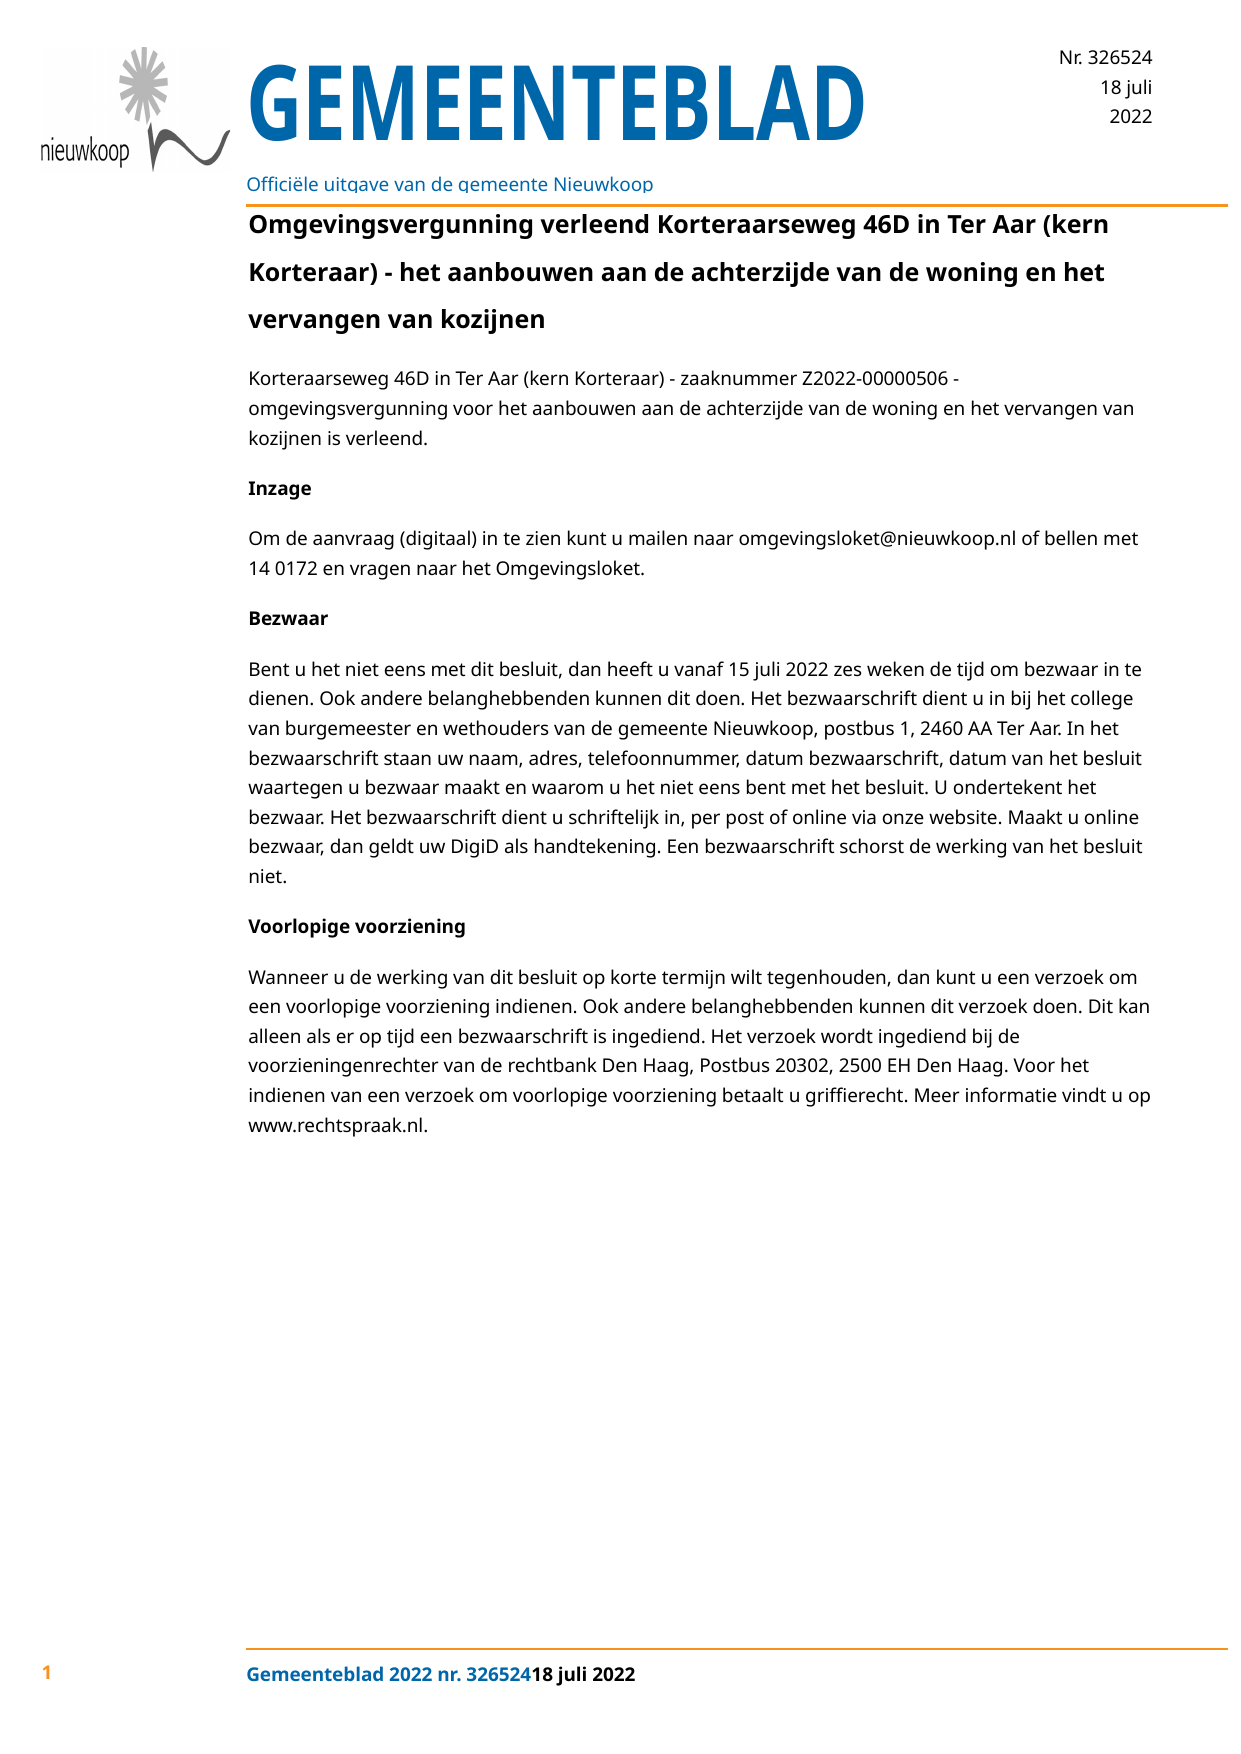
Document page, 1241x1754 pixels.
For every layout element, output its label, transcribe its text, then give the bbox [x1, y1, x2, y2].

text Wanneer u de werking van dit besluit op korte termijn wilt tegenhouden, dan kunt u een verzoek om een voorlopige voorziening indienen. Ook andere belanghebbenden kunnen dit verzoek doen. Dit kan alleen als er op tijd een bezwaarschrift is ingediend. Het verzoek wordt ingediend bij de voorzieningenrechter van de rechtbank Den Haag, Postbus 20302, 2500 EH Den Haag. Voor het indienen van een verzoek om voorlopige voorziening betaalt u griffierecht. Meer informatie vindt u op www.rechtspraak.nl. [248, 964, 1152, 1137]
text Inzage [248, 475, 1152, 501]
text Om de aanvraag (digitaal) in te zien kunt u mailen naar omgevingsloket@nieuwkoop.nl of bellen met 14 0172 en vragen naar het Omgevingsloket. [248, 526, 1152, 581]
text Bezwaar [248, 606, 1152, 631]
text Omgevingsvergunning verleend Korteraarseweg 46D in Ter Aar (kern Korteraar) - het aanbouwen aan de achterzijde van de woning en het vervangen van kozijnen [248, 207, 1152, 336]
text Korteraarseweg 46D in Ter Aar (kern Korteraar) - zaaknummer Z2022-00000506 - omgevingsvergunning voor het aanbouwen aan de achterzijde van de woning en het vervangen van kozijnen is verleend. [248, 366, 1152, 450]
text Voorlopige voorziening [248, 913, 1152, 939]
text Bent u het niet eens met dit besluit, dan heeft u vanaf 15 juli 2022 zes weken de tijd om bezwaar in te dienen. Ook andere belanghebbenden kunnen dit doen. Het bezwaarschrift dient u in bij het college van burgemeester en wethouders van de gemeente Nieuwkoop, postbus 1, 2460 AA Ter Aar. In het bezwaarschrift staan uw naam, adres, telefoonnummer, datum bezwaarschrift, datum van het besluit waartegen u bezwaar maakt en waarom u het niet eens bent met het besluit. U ondertekent het bezwaar. Het bezwaarschrift dient u schriftelijk in, per post of online via onze website. Maakt u online bezwaar, dan geldt uw DigiD als handtekening. Een bezwaarschrift schorst de werking van het besluit niet. [248, 656, 1152, 889]
picture [41, 47, 231, 172]
